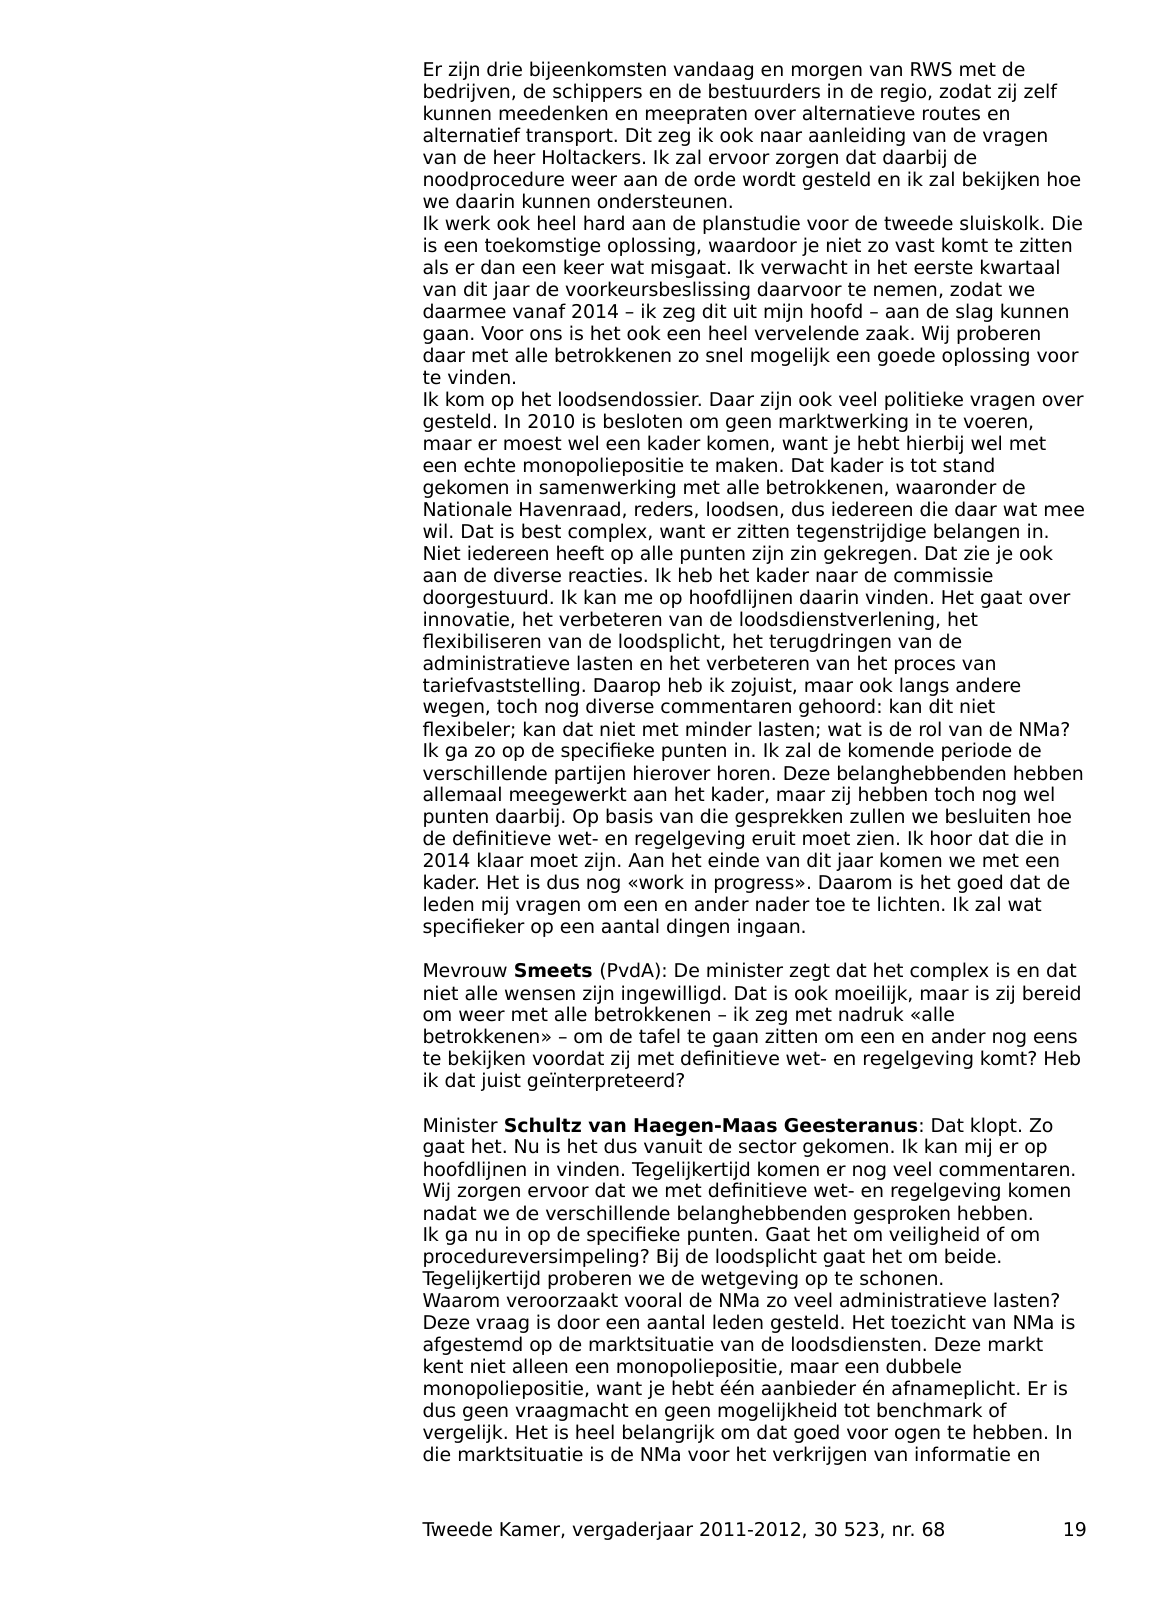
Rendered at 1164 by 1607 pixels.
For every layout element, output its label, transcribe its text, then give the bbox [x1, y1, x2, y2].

text Ik kom op het loodsendossier. Daar zijn ook veel politieke vragen over gesteld. In 2010 is besloten om geen marktwerking in te voeren, maar er moest wel een kader komen, want je hebt hierbij wel met een echte monopoliepositie te maken. Dat kader is tot stand gekomen in samenwerking met alle betrokkenen, waaronder de Nationale Havenraad, reders, loodsen, dus iedereen die daar wat mee wil. Dat is best complex, want er zitten tegenstrijdige belangen in. Niet iedereen heeft op alle punten zijn zin gekregen. Dat zie je ook aan de diverse reacties. Ik heb het kader naar de commissie doorgestuurd. Ik kan me op hoofdlijnen daarin vinden. Het gaat over innovatie, het verbeteren van de loodsdienstverlening, het flexibiliseren van de loodsplicht, het terugdringen van de administratieve lasten en het verbeteren van het proces van tariefvaststelling. Daarop heb ik zojuist, maar ook langs andere wegen, toch nog diverse commentaren gehoord: kan dit niet flexibeler; kan dat niet met minder lasten; wat is de rol van de NMa? Ik ga zo op de specifieke punten in. Ik zal de komende periode de verschillende partijen hierover horen. Deze belanghebbenden hebben allemaal meegewerkt aan het kader, maar zij hebben toch nog wel punten daarbij. Op basis van die gesprekken zullen we besluiten hoe de definitieve wet- en regelgeving eruit moet zien. Ik hoor dat die in 2014 klaar moet zijn. Aan het einde van dit jaar komen we met een kader. Het is dus nog «work in progress». Daarom is het goed dat de leden mij vragen om een en ander nader toe te lichten. Ik zal wat specifieker op een aantal dingen ingaan. [422, 389, 1087, 938]
text Waarom veroorzaakt vooral de NMa zo veel administratieve lasten? Deze vraag is door een aantal leden gesteld. Het toezicht van NMa is afgestemd op de marktsituatie van de loodsdiensten. Deze markt kent niet alleen een monopoliepositie, maar een dubbele monopoliepositie, want je hebt één aanbieder én afnameplicht. Er is dus geen vraagmacht en geen mogelijkheid tot benchmark of vergelijk. Het is heel belangrijk om dat goed voor ogen te hebben. In die marktsituatie is de NMa voor het verkrijgen van informatie en [422, 1290, 1087, 1466]
text Ik werk ook heel hard aan de planstudie voor de tweede sluiskolk. Die is een toekomstige oplossing, waardoor je niet zo vast komt te zitten als er dan een keer wat misgaat. Ik verwacht in het eerste kwartaal van dit jaar de voorkeursbeslissing daarvoor te nemen, zodat we daarmee vanaf 2014 – ik zeg dit uit mijn hoofd – aan de slag kunnen gaan. Voor ons is het ook een heel vervelende zaak. Wij proberen daar met alle betrokkenen zo snel mogelijk een goede oplossing voor te vinden. [422, 213, 1087, 389]
text Mevrouw Smeets (PvdA): De minister zegt dat het complex is en dat niet alle wensen zijn ingewilligd. Dat is ook moeilijk, maar is zij bereid om weer met alle betrokkenen – ik zeg met nadruk «alle betrokkenen» – om de tafel te gaan zitten om een en ander nog eens te bekijken voordat zij met definitieve wet- en regelgeving komt? Heb ik dat juist geïnterpreteerd? [422, 960, 1087, 1092]
text Minister Schultz van Haegen-Maas Geesteranus: Dat klopt. Zo gaat het. Nu is het dus vanuit de sector gekomen. Ik kan mij er op hoofdlijnen in vinden. Tegelijkertijd komen er nog veel commentaren. Wij zorgen ervoor dat we met definitieve wet- en regelgeving komen nadat we de verschillende belanghebbenden gesproken hebben. [422, 1114, 1087, 1224]
text Er zijn drie bijeenkomsten vandaag en morgen van RWS met de bedrijven, de schippers en de bestuurders in de regio, zodat zij zelf kunnen meedenken en meepraten over alternatieve routes en alternatief transport. Dit zeg ik ook naar aanleiding van de vragen van de heer Holtackers. Ik zal ervoor zorgen dat daarbij de noodprocedure weer aan de orde wordt gesteld en ik zal bekijken hoe we daarin kunnen ondersteunen. [422, 59, 1087, 213]
text Ik ga nu in op de specifieke punten. Gaat het om veiligheid of om procedureversimpeling? Bij de loodsplicht gaat het om beide. Tegelijkertijd proberen we de wetgeving op te schonen. [422, 1224, 1087, 1290]
